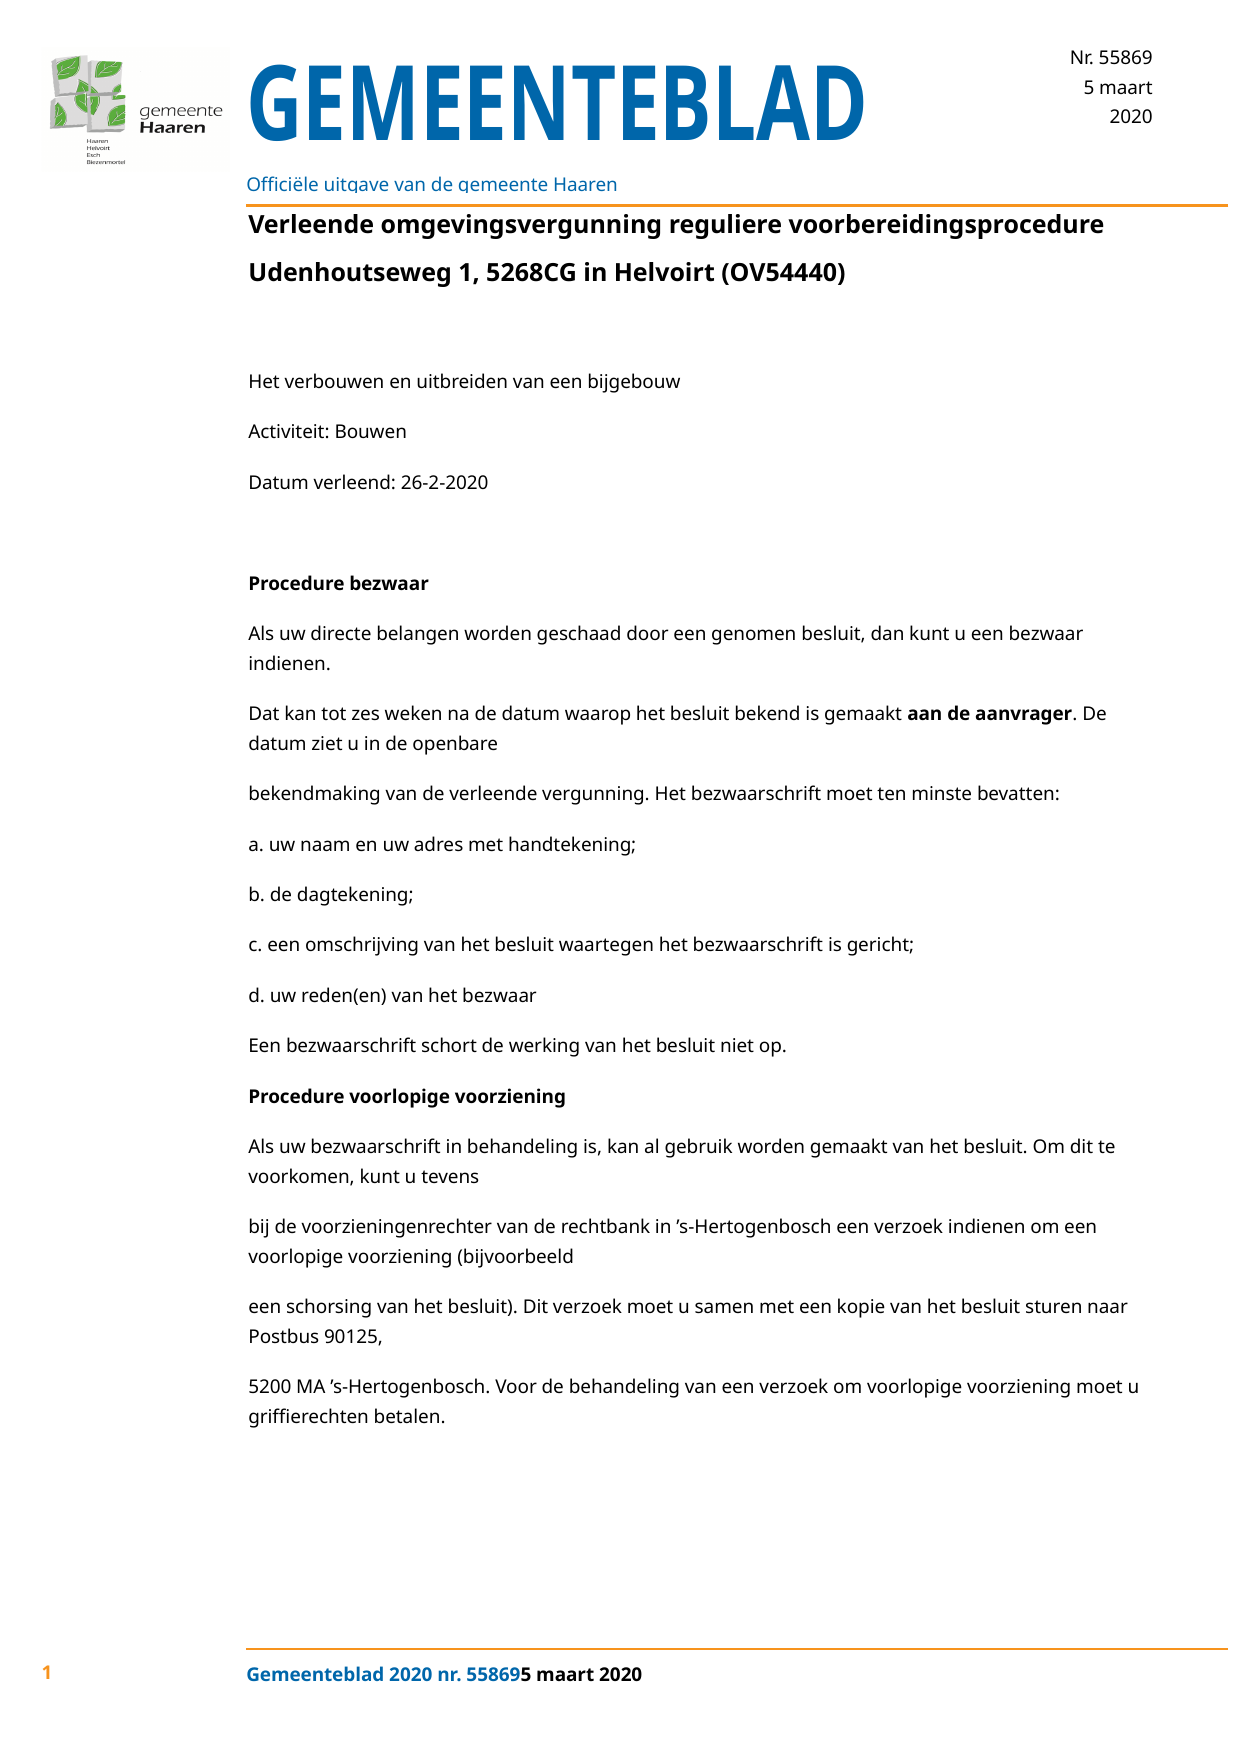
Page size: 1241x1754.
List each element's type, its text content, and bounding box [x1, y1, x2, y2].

text Verleende omgevingsvergunning reguliere voorbereidingsprocedure Udenhoutseweg 1, 5268CG in Helvoirt (OV54440) [248, 207, 1152, 288]
text bekendmaking van de verleende vergunning. Het bezwaarschrift moet ten minste bevatten: [248, 780, 1152, 806]
text 5200 MA ’s-Hertogenbosch. Voor de behandeling van een verzoek om voorlopige voorziening moet u griffierechten betalen. [248, 1373, 1152, 1429]
text Activiteit: Bouwen [248, 419, 1152, 444]
text a. uw naam en uw adres met handtekening; [248, 831, 1152, 857]
text Dat kan tot zes weken na de datum waarop het besluit bekend is gemaakt aan de aanvrager. De datum ziet u in de openbare [248, 700, 1152, 756]
text b. de dagtekening; [248, 881, 1152, 907]
text Een bezwaarschrift schort de werking van het besluit niet op. [248, 1032, 1152, 1058]
text Het verbouwen en uitbreiden van een bijgebouw [248, 368, 1152, 394]
picture [41, 47, 231, 172]
text Als uw bezwaarschrift in behandeling is, kan al gebruik worden gemaakt van het besluit. Om dit te voorkomen, kunt u tevens [248, 1133, 1152, 1189]
text Datum verleend: 26-2-2020 [248, 469, 1152, 495]
text bij de voorzieningenrechter van de rechtbank in ’s-Hertogenbosch een verzoek indienen om een voorlopige voorziening (bijvoorbeeld [248, 1213, 1152, 1269]
text Als uw directe belangen worden geschaad door een genomen besluit, dan kunt u een bezwaar indienen. [248, 620, 1152, 676]
text d. uw reden(en) van het bezwaar [248, 982, 1152, 1008]
text c. een omschrijving van het besluit waartegen het bezwaarschrift is gericht; [248, 932, 1152, 957]
text een schorsing van het besluit). Dit verzoek moet u samen met een kopie van het besluit sturen naar Postbus 90125, [248, 1293, 1152, 1349]
text Procedure bezwaar [248, 570, 1152, 596]
text Procedure voorlopige voorziening [248, 1083, 1152, 1109]
